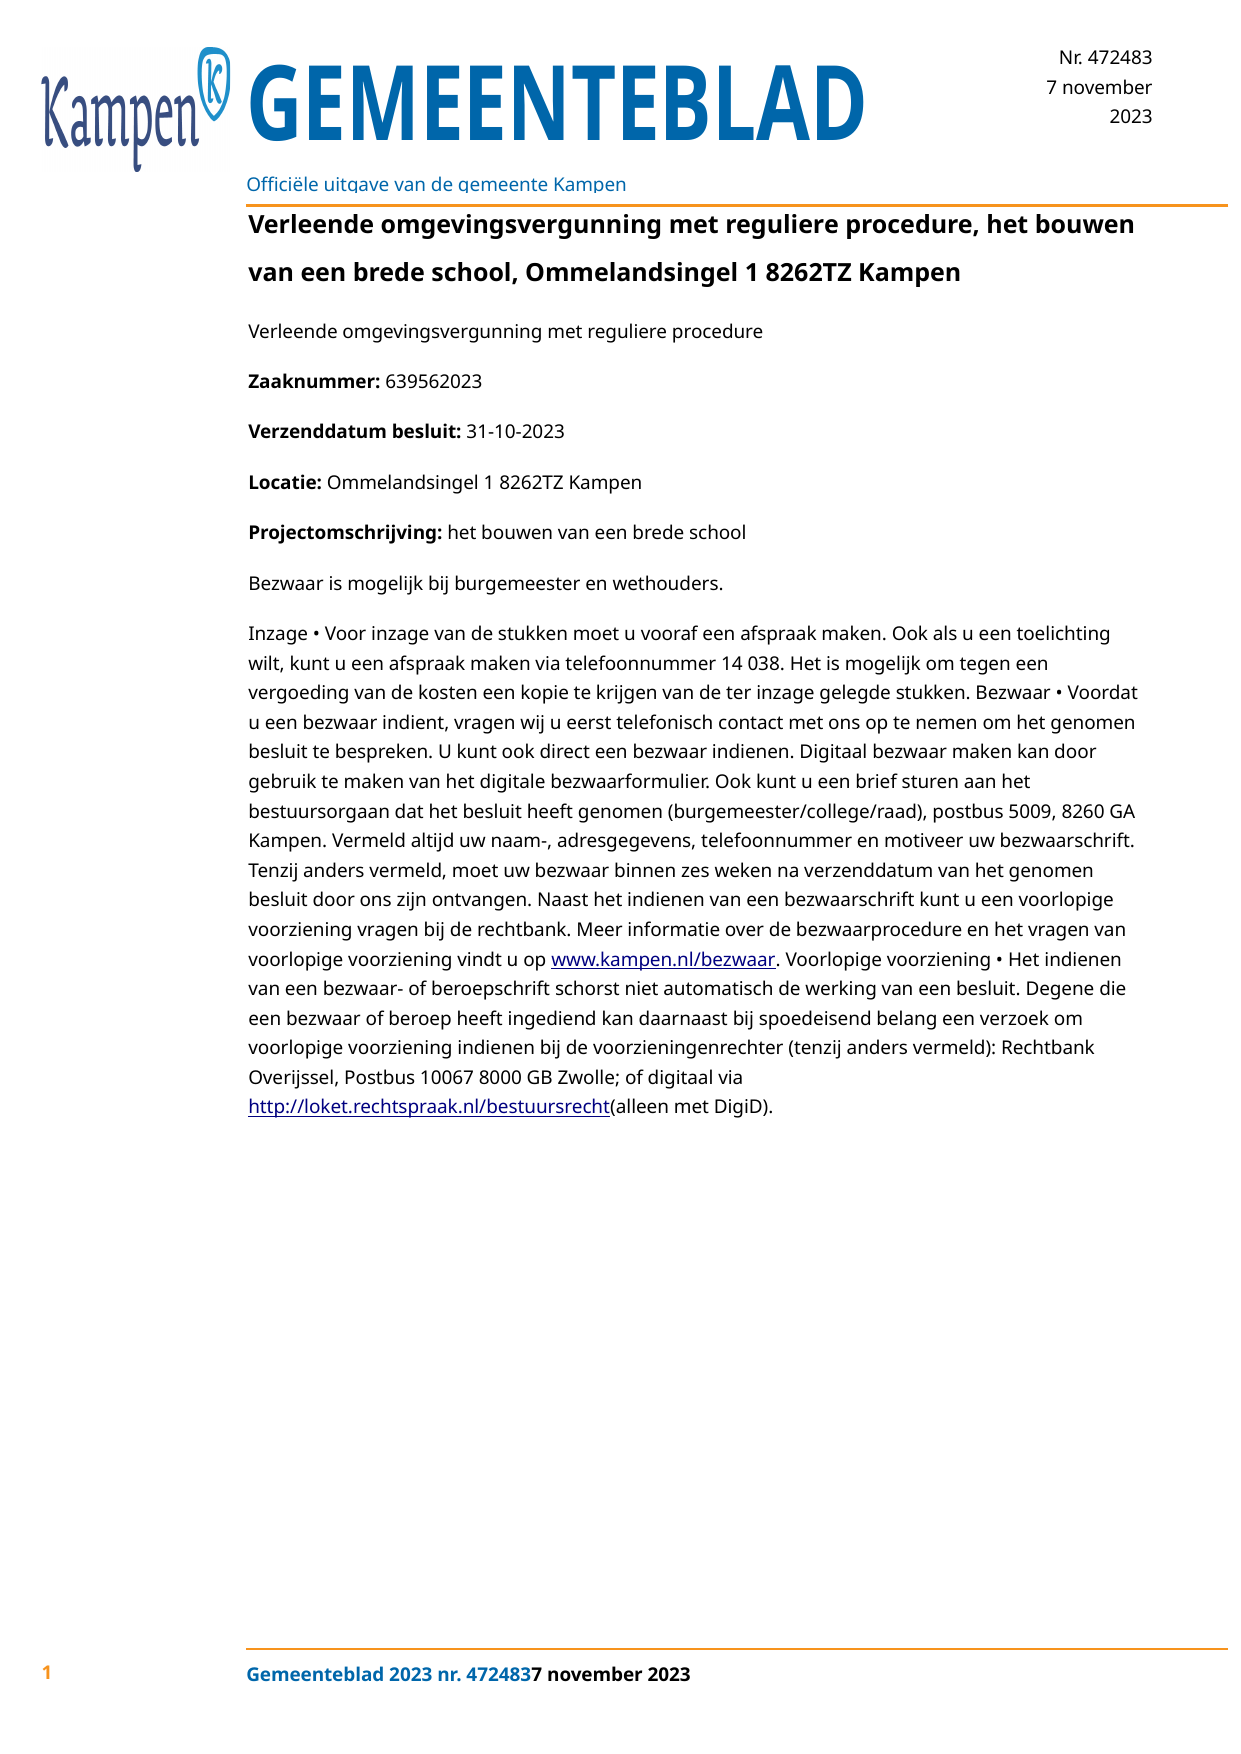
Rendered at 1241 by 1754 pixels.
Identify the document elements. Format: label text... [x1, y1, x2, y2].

text Verleende omgevingsvergunning met reguliere procedure [248, 318, 1152, 344]
text Inzage • Voor inzage van de stukken moet u vooraf een afspraak maken. Ook als u een toelichting wilt, kunt u een afspraak maken via telefoonnummer 14 038. Het is mogelijk om tegen een vergoeding van de kosten een kopie te krijgen van de ter inzage gelegde stukken. Bezwaar • Voordat u een bezwaar indient, vragen wij u eerst telefonisch contact met ons op te nemen om het genomen besluit te bespreken. U kunt ook direct een bezwaar indienen. Digitaal bezwaar maken kan door gebruik te maken van het digitale bezwaarformulier. Ook kunt u een brief sturen aan het bestuursorgaan dat het besluit heeft genomen (burgemeester/college/raad), postbus 5009, 8260 GA Kampen. Vermeld altijd uw naam-, adresgegevens, telefoonnummer en motiveer uw bezwaarschrift. Tenzij anders vermeld, moet uw bezwaar binnen zes weken na verzenddatum van het genomen besluit door ons zijn ontvangen. Naast het indienen van een bezwaarschrift kunt u een voorlopige voorziening vragen bij de rechtbank. Meer informatie over de bezwaarprocedure en het vragen van voorlopige voorziening vindt u op www.kampen.nl/bezwaar. Voorlopige voorziening • Het indienen van een bezwaar- of beroepschrift schorst niet automatisch de werking van een besluit. Degene die een bezwaar of beroep heeft ingediend kan daarnaast bij spoedeisend belang een verzoek om voorlopige voorziening indienen bij de voorzieningenrechter (tenzij anders vermeld): Rechtbank Overijssel, Postbus 10067 8000 GB Zwolle; of digitaal via http://loket.rechtspraak.nl/bestuursrecht(alleen met DigiD). [248, 620, 1152, 1119]
text Projectomschrijving: het bouwen van een brede school [248, 519, 1152, 545]
text Bezwaar is mogelijk bij burgemeester en wethouders. [248, 570, 1152, 596]
text Verzenddatum besluit: 31-10-2023 [248, 419, 1152, 444]
picture [41, 47, 231, 172]
text Verleende omgevingsvergunning met reguliere procedure, het bouwen van een brede school, Ommelandsingel 1 8262TZ Kampen [248, 207, 1152, 288]
text Zaaknummer: 639562023 [248, 368, 1152, 394]
text Locatie: Ommelandsingel 1 8262TZ Kampen [248, 469, 1152, 495]
